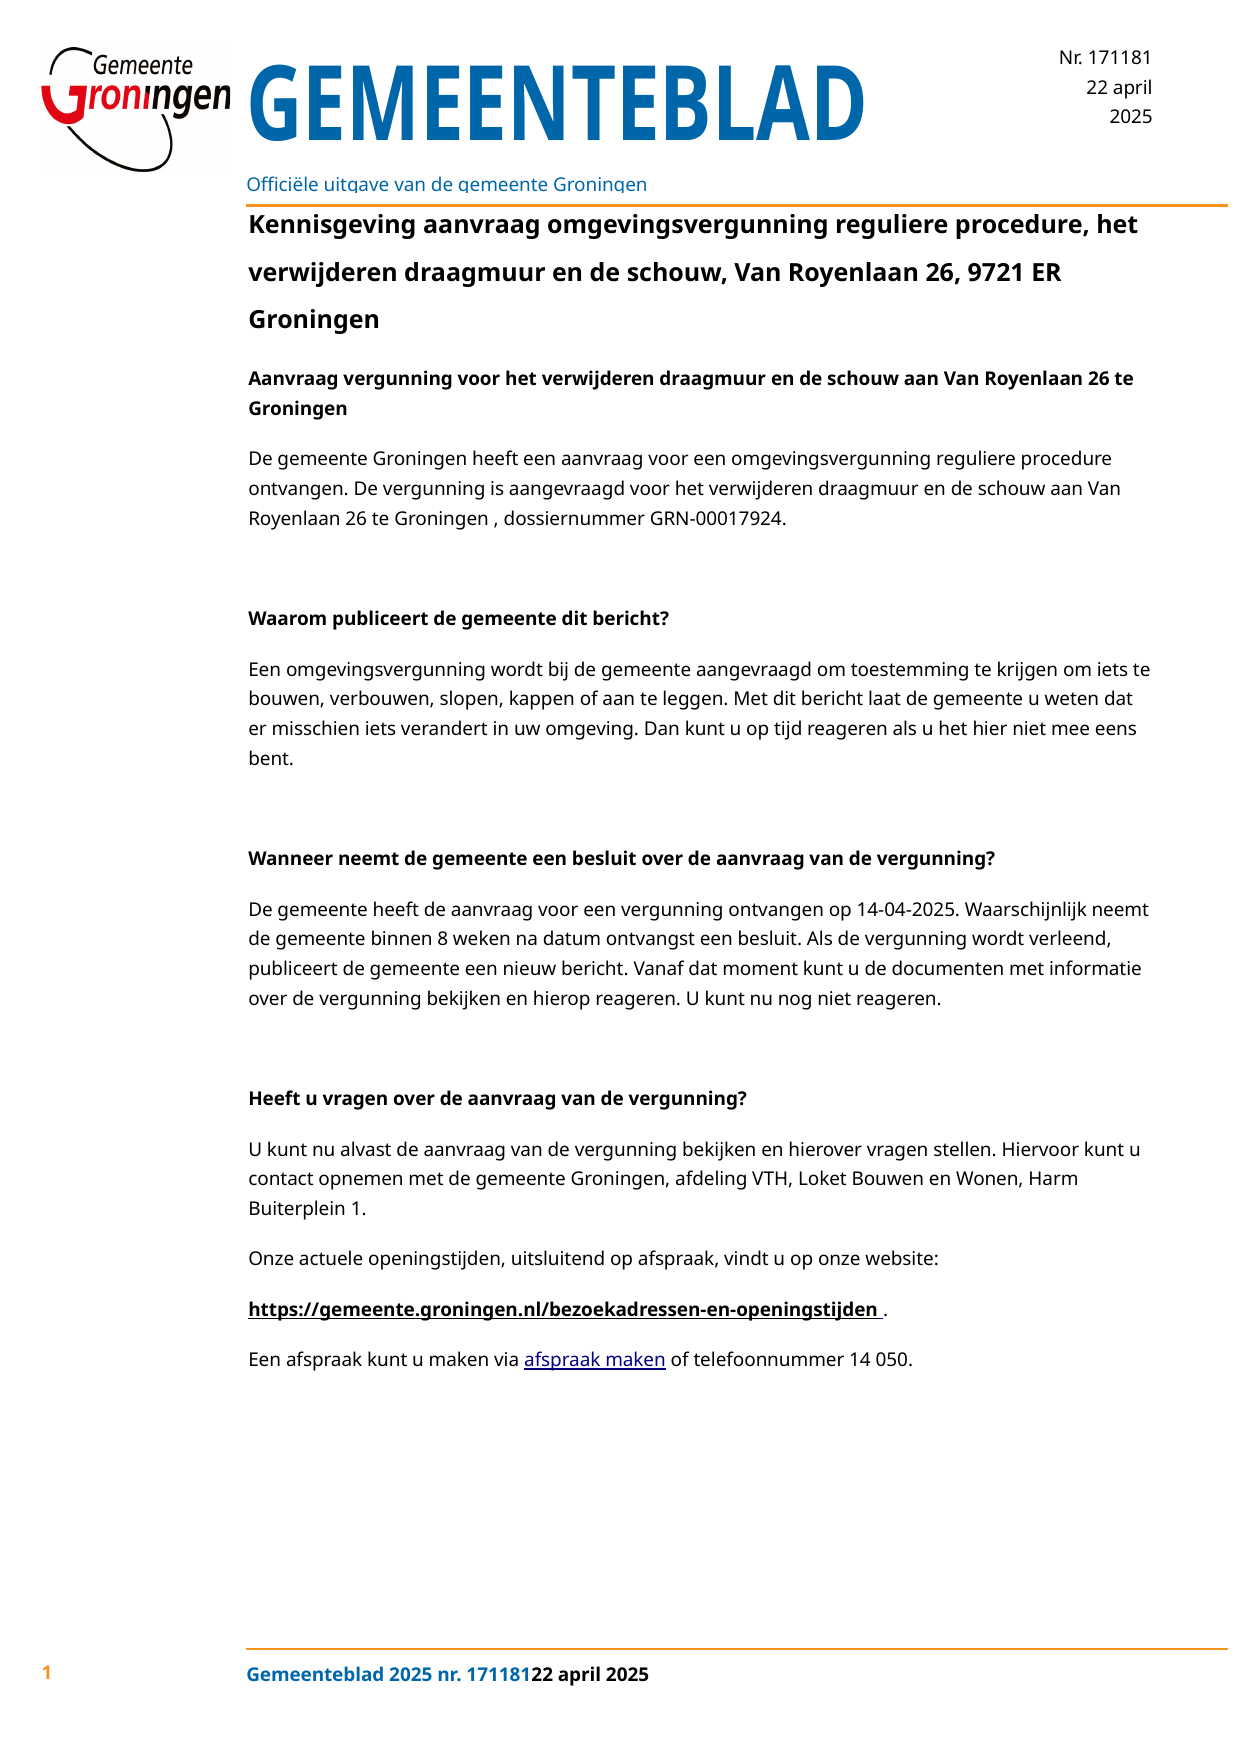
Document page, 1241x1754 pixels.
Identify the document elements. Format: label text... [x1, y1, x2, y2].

picture [41, 47, 231, 172]
text https://gemeente.groningen.nl/bezoekadressen-en-openingstijden . [248, 1296, 1152, 1322]
text Een afspraak kunt u maken via afspraak maken of telefoonnummer 14 050. [248, 1346, 1152, 1372]
text Kennisgeving aanvraag omgevingsvergunning reguliere procedure, het verwijderen draagmuur en de schouw, Van Royenlaan 26, 9721 ER Groningen [248, 207, 1152, 336]
text Een omgevingsvergunning wordt bij de gemeente aangevraagd om toestemming te krijgen om iets te bouwen, verbouwen, slopen, kappen of aan te leggen. Met dit bericht laat de gemeente u weten dat er misschien iets verandert in uw omgeving. Dan kunt u op tijd reageren als u het hier niet mee eens bent. [248, 656, 1152, 770]
text U kunt nu alvast de aanvraag van de vergunning bekijken en hierover vragen stellen. Hiervoor kunt u contact opnemen met de gemeente Groningen, afdeling VTH, Loket Bouwen en Wonen, Harm Buiterplein 1. [248, 1136, 1152, 1221]
text Waarom publiceert de gemeente dit bericht? [248, 606, 1152, 631]
text Onze actuele openingstijden, uitsluitend op afspraak, vindt u op onze website: [248, 1246, 1152, 1271]
text Heeft u vragen over de aanvraag van de vergunning? [248, 1086, 1152, 1111]
text De gemeente heeft de aanvraag voor een vergunning ontvangen op 14-04-2025. Waarschijnlijk neemt de gemeente binnen 8 weken na datum ontvangst een besluit. Als de vergunning wordt verleend, publiceert de gemeente een nieuw bericht. Vanaf dat moment kunt u de documenten met informatie over de vergunning bekijken en hierop reageren. U kunt nu nog niet reageren. [248, 896, 1152, 1010]
text Aanvraag vergunning voor het verwijderen draagmuur en de schouw aan Van Royenlaan 26 te Groningen [248, 366, 1152, 421]
text Wanneer neemt de gemeente een besluit over de aanvraag van de vergunning? [248, 846, 1152, 871]
text De gemeente Groningen heeft een aanvraag voor een omgevingsvergunning reguliere procedure ontvangen. De vergunning is aangevraagd voor het verwijderen draagmuur en de schouw aan Van Royenlaan 26 te Groningen , dossiernummer GRN-00017924. [248, 446, 1152, 530]
